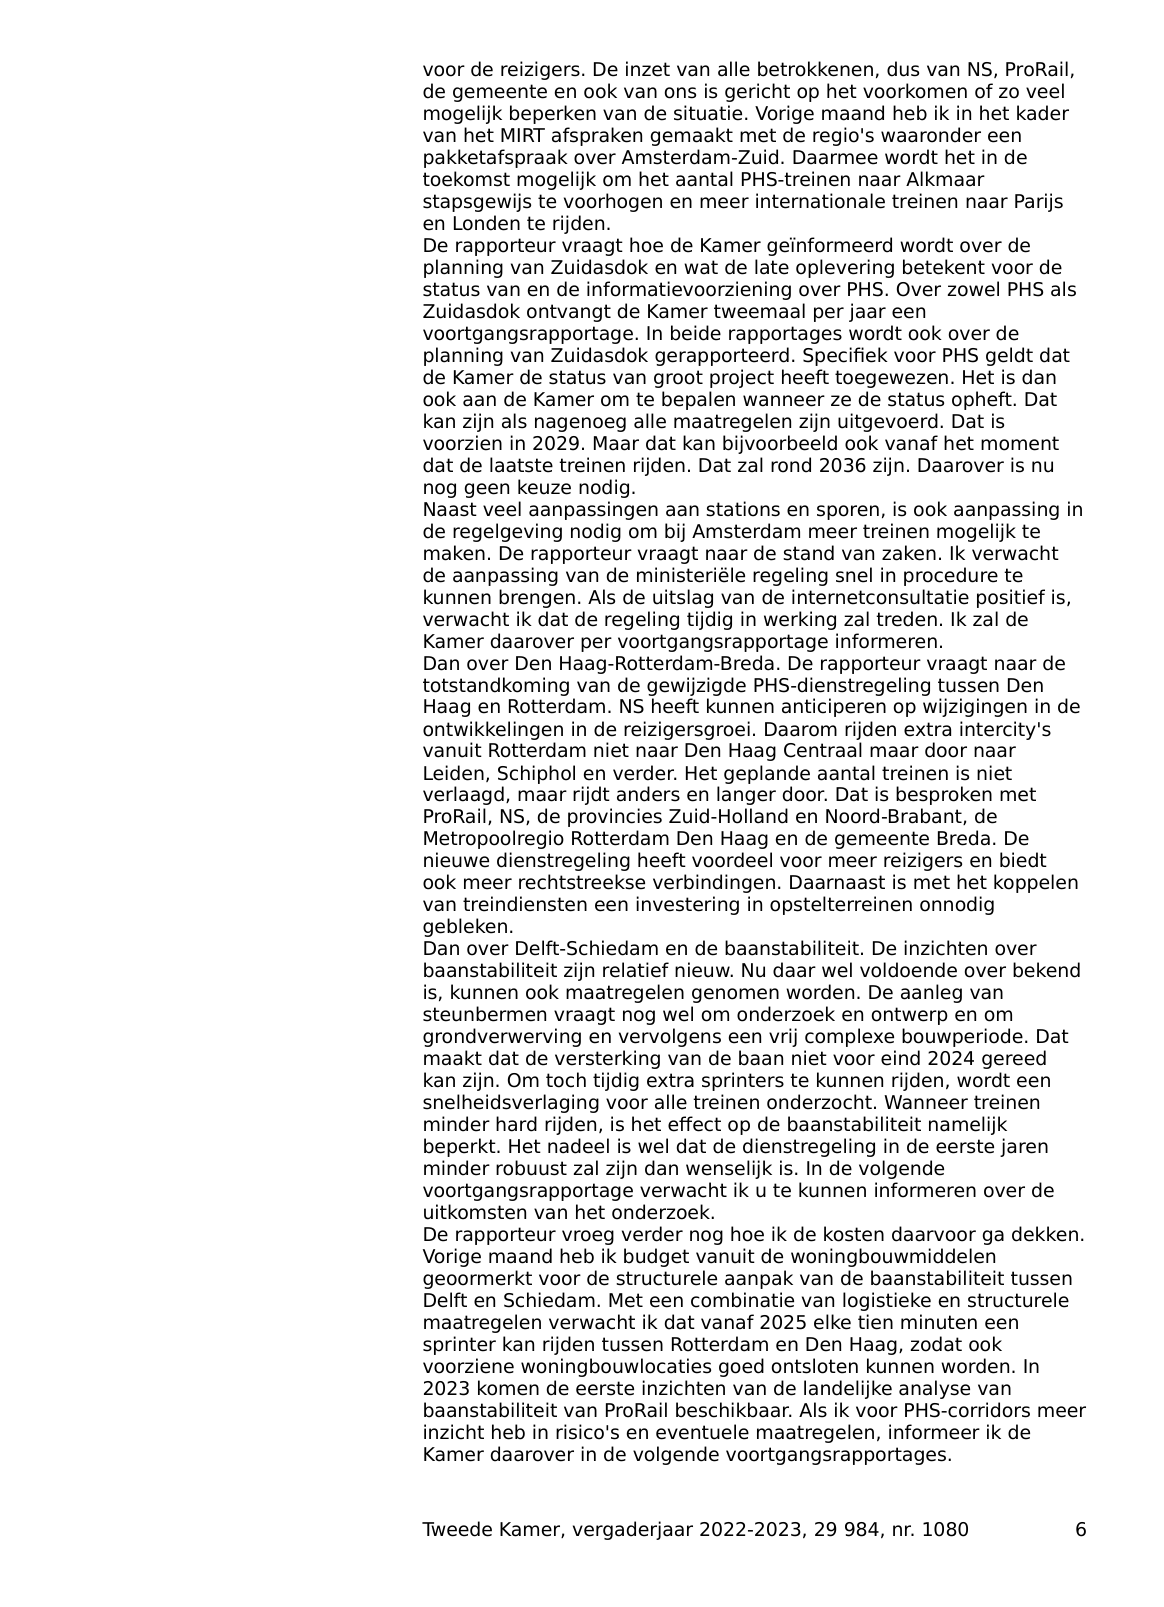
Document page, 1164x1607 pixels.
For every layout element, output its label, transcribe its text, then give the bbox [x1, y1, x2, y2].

text Dan over Den Haag-Rotterdam-Breda. De rapporteur vraagt naar de totstandkoming van de gewijzigde PHS-dienstregeling tussen Den Haag en Rotterdam. NS heeft kunnen anticiperen op wijzigingen in de ontwikkelingen in de reizigersgroei. Daarom rijden extra intercity's vanuit Rotterdam niet naar Den Haag Centraal maar door naar Leiden, Schiphol en verder. Het geplande aantal treinen is niet verlaagd, maar rijdt anders en langer door. Dat is besproken met ProRail, NS, de provincies Zuid-Holland en Noord-Brabant, de Metropoolregio Rotterdam Den Haag en de gemeente Breda. De nieuwe dienstregeling heeft voordeel voor meer reizigers en biedt ook meer rechtstreekse verbindingen. Daarnaast is met het koppelen van treindiensten een investering in opstelterreinen onnodig gebleken. [422, 652, 1087, 938]
text voor de reizigers. De inzet van alle betrokkenen, dus van NS, ProRail, de gemeente en ook van ons is gericht op het voorkomen of zo veel mogelijk beperken van de situatie. Vorige maand heb ik in het kader van het MIRT afspraken gemaakt met de regio's waaronder een pakketafspraak over Amsterdam-Zuid. Daarmee wordt het in de toekomst mogelijk om het aantal PHS-treinen naar Alkmaar stapsgewijs te voorhogen en meer internationale treinen naar Parijs en Londen te rijden. [422, 59, 1087, 235]
text Naast veel aanpassingen aan stations en sporen, is ook aanpassing in de regelgeving nodig om bij Amsterdam meer treinen mogelijk te maken. De rapporteur vraagt naar de stand van zaken. Ik verwacht de aanpassing van de ministeriële regeling snel in procedure te kunnen brengen. Als de uitslag van de internetconsultatie positief is, verwacht ik dat de regeling tijdig in werking zal treden. Ik zal de Kamer daarover per voortgangsrapportage informeren. [422, 499, 1087, 652]
text De rapporteur vroeg verder nog hoe ik de kosten daarvoor ga dekken. Vorige maand heb ik budget vanuit de woningbouwmiddelen geoormerkt voor de structurele aanpak van de baanstabiliteit tussen Delft en Schiedam. Met een combinatie van logistieke en structurele maatregelen verwacht ik dat vanaf 2025 elke tien minuten een sprinter kan rijden tussen Rotterdam en Den Haag, zodat ook voorziene woningbouwlocaties goed ontsloten kunnen worden. In 2023 komen de eerste inzichten van de landelijke analyse van baanstabiliteit van ProRail beschikbaar. Als ik voor PHS-corridors meer inzicht heb in risico's en eventuele maatregelen, informeer ik de Kamer daarover in de volgende voortgangsrapportages. [422, 1224, 1087, 1466]
text De rapporteur vraagt hoe de Kamer geïnformeerd wordt over de planning van Zuidasdok en wat de late oplevering betekent voor de status van en de informatievoorziening over PHS. Over zowel PHS als Zuidasdok ontvangt de Kamer tweemaal per jaar een voortgangsrapportage. In beide rapportages wordt ook over de planning van Zuidasdok gerapporteerd. Specifiek voor PHS geldt dat de Kamer de status van groot project heeft toegewezen. Het is dan ook aan de Kamer om te bepalen wanneer ze de status opheft. Dat kan zijn als nagenoeg alle maatregelen zijn uitgevoerd. Dat is voorzien in 2029. Maar dat kan bijvoorbeeld ook vanaf het moment dat de laatste treinen rijden. Dat zal rond 2036 zijn. Daarover is nu nog geen keuze nodig. [422, 235, 1087, 499]
text Dan over Delft-Schiedam en de baanstabiliteit. De inzichten over baanstabiliteit zijn relatief nieuw. Nu daar wel voldoende over bekend is, kunnen ook maatregelen genomen worden. De aanleg van steunbermen vraagt nog wel om onderzoek en ontwerp en om grondverwerving en vervolgens een vrij complexe bouwperiode. Dat maakt dat de versterking van de baan niet voor eind 2024 gereed kan zijn. Om toch tijdig extra sprinters te kunnen rijden, wordt een snelheidsverlaging voor alle treinen onderzocht. Wanneer treinen minder hard rijden, is het effect op de baanstabiliteit namelijk beperkt. Het nadeel is wel dat de dienstregeling in de eerste jaren minder robuust zal zijn dan wenselijk is. In de volgende voortgangsrapportage verwacht ik u te kunnen informeren over de uitkomsten van het onderzoek. [422, 938, 1087, 1224]
